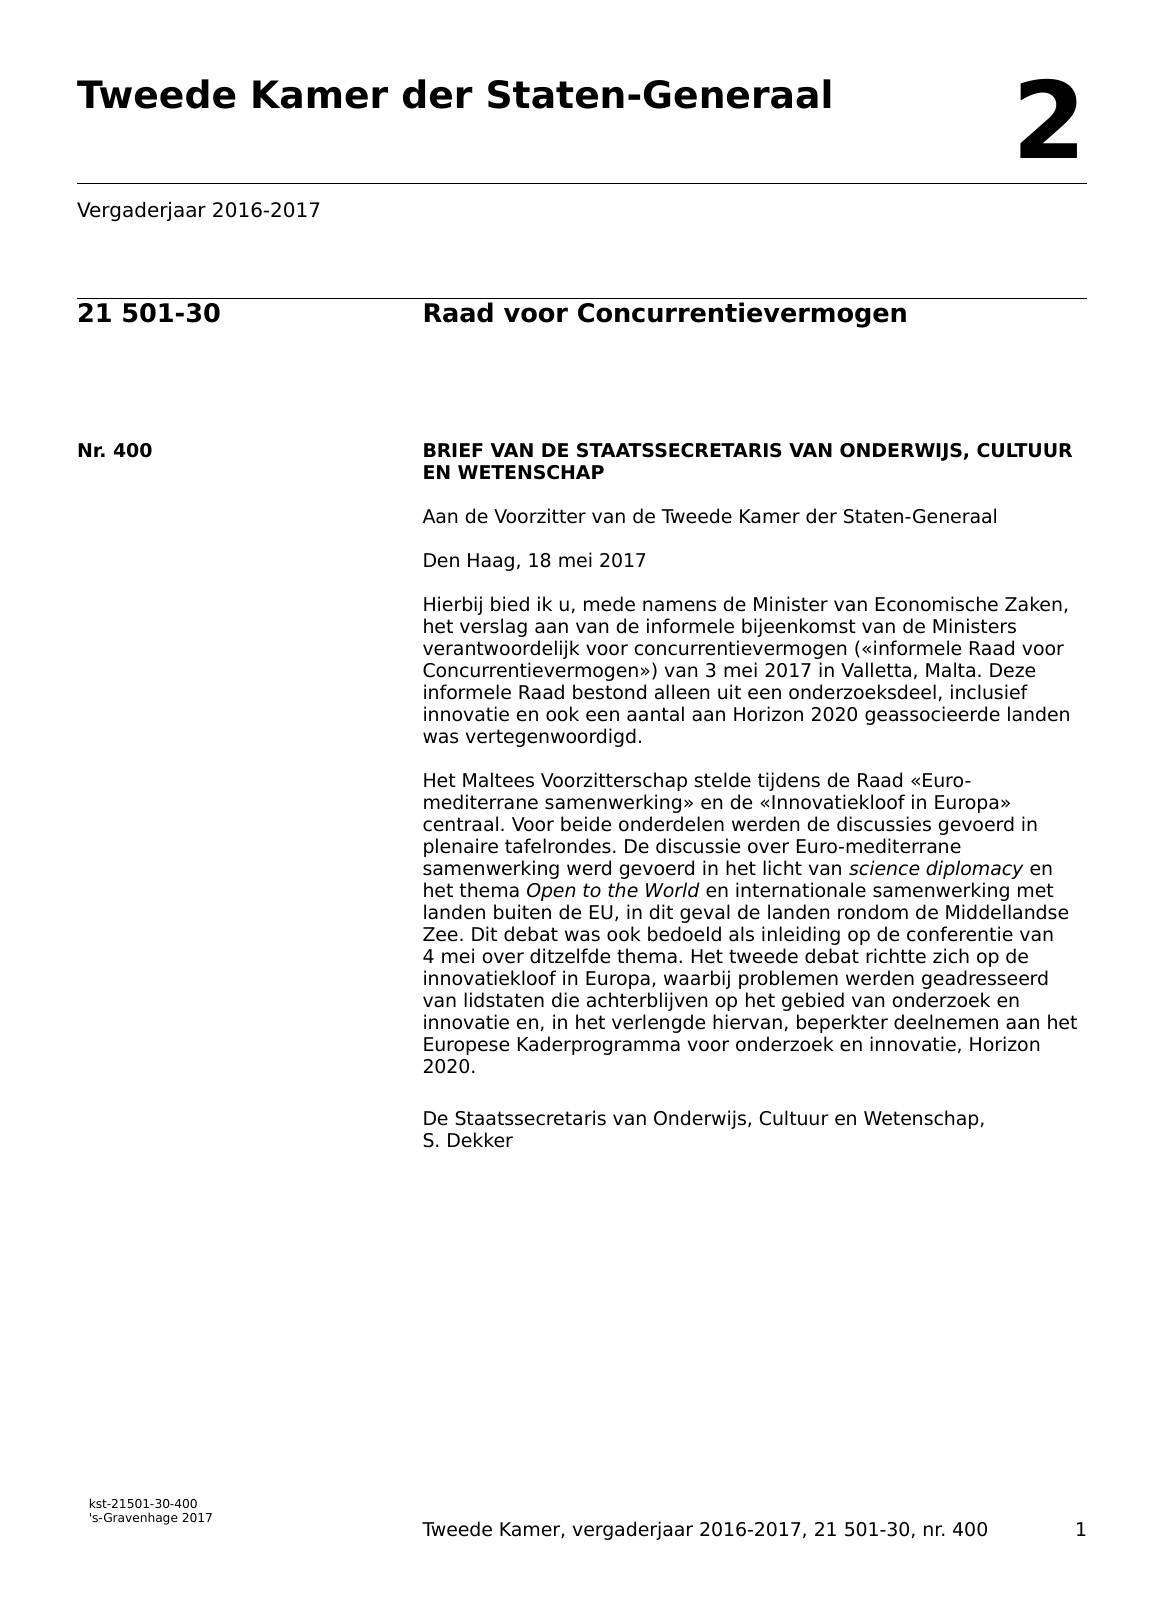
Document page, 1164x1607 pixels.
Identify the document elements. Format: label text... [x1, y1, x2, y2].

table_cell Vergaderjaar 2016-2017 [77, 184, 1087, 298]
table_header Tweede Kamer der Staten-Generaal [77, 59, 886, 183]
text 's-Gravenhage 2017 [88, 1511, 323, 1525]
text Den Haag, 18 mei 2017 [422, 550, 1087, 572]
text Hierbij bied ik u, mede namens de Minister van Economische Zaken, het verslag aan van de informele bijeenkomst van de Ministers verantwoordelijk voor concurrentievermogen («informele Raad voor Concurrentievermogen») van 3 mei 2017 in Valletta, Malta. Deze informele Raad bestond alleen uit een onderzoeksdeel, inclusief innovatie en ook een aantal aan Horizon 2020 geassocieerde landen was vertegenwoordigd. [422, 594, 1087, 748]
text Aan de Voorzitter van de Tweede Kamer der Staten-Generaal [422, 506, 1087, 528]
table_header 2 [886, 59, 1087, 183]
text Het Maltees Voorzitterschap stelde tijdens de Raad «Euro-mediterrane samenwerking» en de «Innovatiekloof in Europa» centraal. Voor beide onderdelen werden de discussies gevoerd in plenaire tafelrondes. De discussie over Euro-mediterrane samenwerking werd gevoerd in het licht van science diplomacy en het thema Open to the World en internationale samenwerking met landen buiten de EU, in dit geval de landen rondom de Middellandse Zee. Dit debat was ook bedoeld als inleiding op de conferentie van 4 mei over ditzelfde thema. Het tweede debat richtte zich op de innovatiekloof in Europa, waarbij problemen werden geadresseerd van lidstaten die achterblijven op het gebied van onderzoek en innovatie en, in het verlengde hiervan, beperkter deelnemen aan het Europese Kaderprogramma voor onderzoek en innovatie, Horizon 2020. [422, 770, 1087, 1078]
subtitle 21 501-30 Raad voor Concurrentievermogen [77, 299, 1087, 329]
text kst-21501-30-400 [88, 1497, 323, 1511]
subtitle Nr. 400 BRIEF VAN DE STAATSSECRETARIS VAN ONDERWIJS, CULTUUR EN WETENSCHAP [77, 440, 1087, 484]
text De Staatssecretaris van Onderwijs, Cultuur en Wetenschap, S. Dekker [422, 1108, 1087, 1152]
